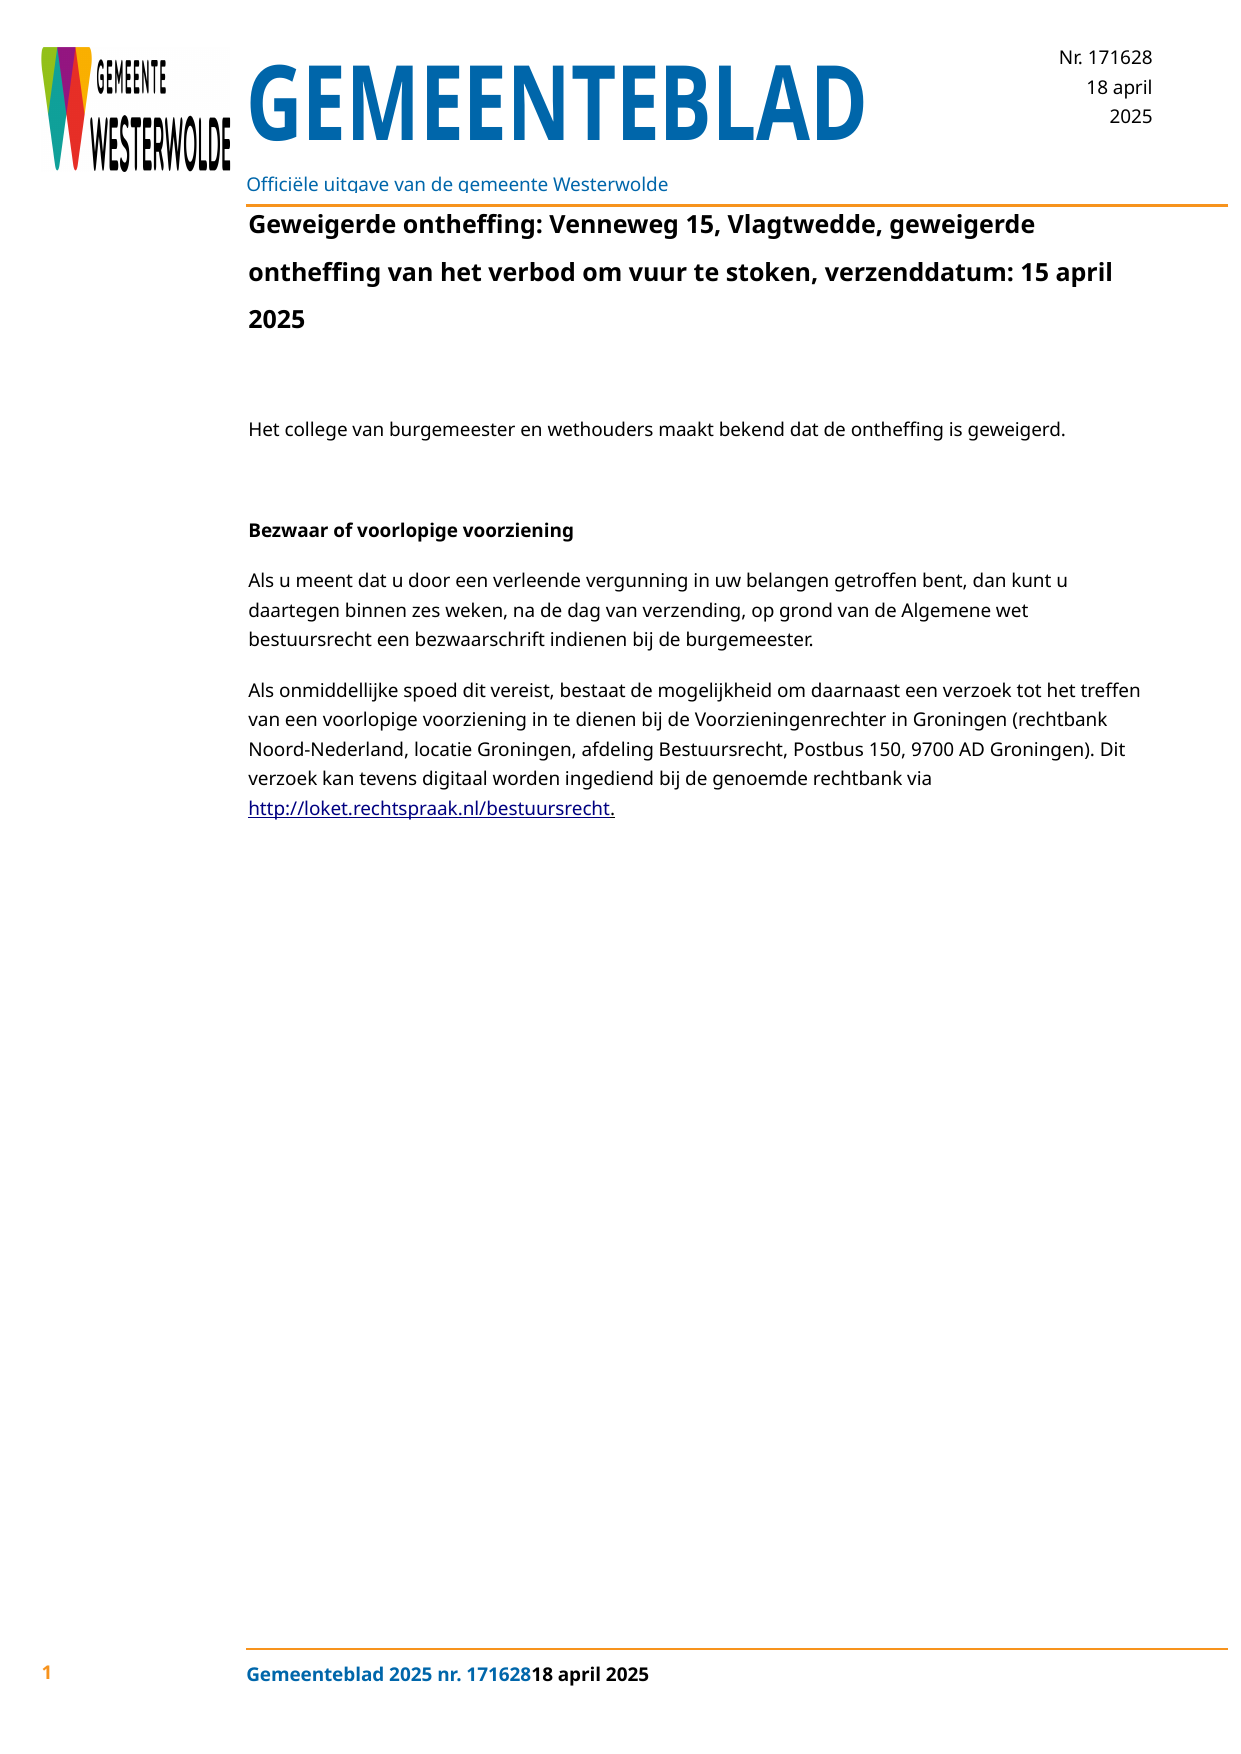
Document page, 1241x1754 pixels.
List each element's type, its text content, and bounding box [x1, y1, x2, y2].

text Het college van burgemeester en wethouders maakt bekend dat de ontheffing is geweigerd. [248, 416, 1152, 442]
picture [41, 47, 231, 172]
text Als u meent dat u door een verleende vergunning in uw belangen getroffen bent, dan kunt u daartegen binnen zes weken, na de dag van verzending, op grond van de Algemene wet bestuursrecht een bezwaarschrift indienen bij de burgemeester. [248, 567, 1152, 652]
text Geweigerde ontheffing: Venneweg 15, Vlagtwedde, geweigerde ontheffing van het verbod om vuur te stoken, verzenddatum: 15 april 2025 [248, 207, 1152, 336]
text Als onmiddellijke spoed dit vereist, bestaat de mogelijkheid om daarnaast een verzoek tot het treffen van een voorlopige voorziening in te dienen bij de Voorzieningenrechter in Groningen (rechtbank Noord-Nederland, locatie Groningen, afdeling Bestuursrecht, Postbus 150, 9700 AD Groningen). Dit verzoek kan tevens digitaal worden ingediend bij de genoemde rechtbank via http://loket.rechtspraak.nl/bestuursrecht. [248, 677, 1152, 821]
text Bezwaar of voorlopige voorziening [248, 517, 1152, 542]
